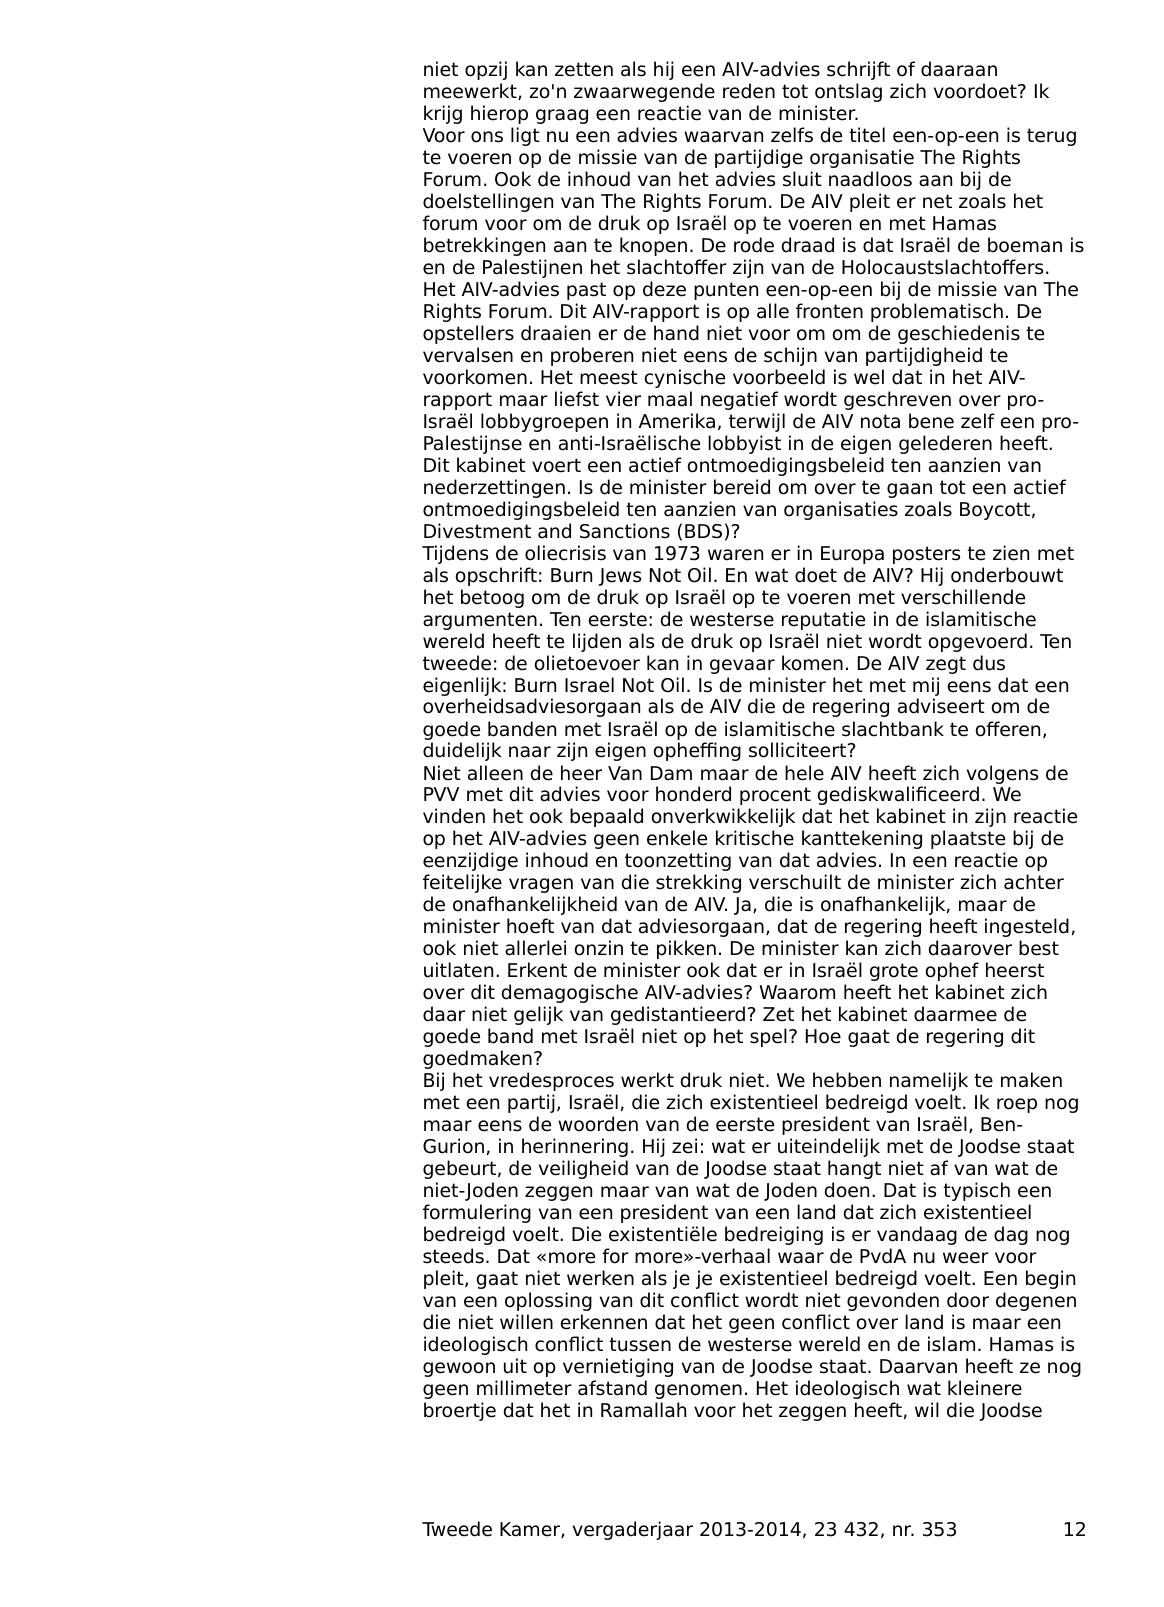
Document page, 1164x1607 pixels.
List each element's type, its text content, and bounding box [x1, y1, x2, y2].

text niet opzij kan zetten als hij een AIV-advies schrijft of daaraan meewerkt, zo'n zwaarwegende reden tot ontslag zich voordoet? Ik krijg hierop graag een reactie van de minister. [422, 59, 1087, 125]
text Niet alleen de heer Van Dam maar de hele AIV heeft zich volgens de PVV met dit advies voor honderd procent gediskwalificeerd. We vinden het ook bepaald onverkwikkelijk dat het kabinet in zijn reactie op het AIV-advies geen enkele kritische kanttekening plaatste bij de eenzijdige inhoud en toonzetting van dat advies. In een reactie op feitelijke vragen van die strekking verschuilt de minister zich achter de onafhankelijkheid van de AIV. Ja, die is onafhankelijk, maar de minister hoeft van dat adviesorgaan, dat de regering heeft ingesteld, ook niet allerlei onzin te pikken. De minister kan zich daarover best uitlaten. Erkent de minister ook dat er in Israël grote ophef heerst over dit demagogische AIV-advies? Waarom heeft het kabinet zich daar niet gelijk van gedistantieerd? Zet het kabinet daarmee de goede band met Israël niet op het spel? Hoe gaat de regering dit goedmaken? [422, 762, 1087, 1070]
text Bij het vredesproces werkt druk niet. We hebben namelijk te maken met een partij, Israël, die zich existentieel bedreigd voelt. Ik roep nog maar eens de woorden van de eerste president van Israël, Ben-Gurion, in herinnering. Hij zei: wat er uiteindelijk met de Joodse staat gebeurt, de veiligheid van de Joodse staat hangt niet af van wat de niet-Joden zeggen maar van wat de Joden doen. Dat is typisch een formulering van een president van een land dat zich existentieel bedreigd voelt. Die existentiële bedreiging is er vandaag de dag nog steeds. Dat «more for more»-verhaal waar de PvdA nu weer voor pleit, gaat niet werken als je je existentieel bedreigd voelt. Een begin van een oplossing van dit conflict wordt niet gevonden door degenen die niet willen erkennen dat het geen conflict over land is maar een ideologisch conflict tussen de westerse wereld en de islam. Hamas is gewoon uit op vernietiging van de Joodse staat. Daarvan heeft ze nog geen millimeter afstand genomen. Het ideologisch wat kleinere broertje dat het in Ramallah voor het zeggen heeft, wil die Joodse [422, 1070, 1087, 1422]
text Tijdens de oliecrisis van 1973 waren er in Europa posters te zien met als opschrift: Burn Jews Not Oil. En wat doet de AIV? Hij onderbouwt het betoog om de druk op Israël op te voeren met verschillende argumenten. Ten eerste: de westerse reputatie in de islamitische wereld heeft te lijden als de druk op Israël niet wordt opgevoerd. Ten tweede: de olietoevoer kan in gevaar komen. De AIV zegt dus eigenlijk: Burn Israel Not Oil. Is de minister het met mij eens dat een overheidsadviesorgaan als de AIV die de regering adviseert om de goede banden met Israël op de islamitische slachtbank te offeren, duidelijk naar zijn eigen opheffing solliciteert? [422, 543, 1087, 762]
text Voor ons ligt nu een advies waarvan zelfs de titel een-op-een is terug te voeren op de missie van de partijdige organisatie The Rights Forum. Ook de inhoud van het advies sluit naadloos aan bij de doelstellingen van The Rights Forum. De AIV pleit er net zoals het forum voor om de druk op Israël op te voeren en met Hamas betrekkingen aan te knopen. De rode draad is dat Israël de boeman is en de Palestijnen het slachtoffer zijn van de Holocaustslachtoffers. Het AIV-advies past op deze punten een-op-een bij de missie van The Rights Forum. Dit AIV-rapport is op alle fronten problematisch. De opstellers draaien er de hand niet voor om om de geschiedenis te vervalsen en proberen niet eens de schijn van partijdigheid te voorkomen. Het meest cynische voorbeeld is wel dat in het AIV-rapport maar liefst vier maal negatief wordt geschreven over pro-Israël lobbygroepen in Amerika, terwijl de AIV nota bene zelf een pro-Palestijnse en anti-Israëlische lobbyist in de eigen gelederen heeft. [422, 125, 1087, 455]
text Dit kabinet voert een actief ontmoedigingsbeleid ten aanzien van nederzettingen. Is de minister bereid om over te gaan tot een actief ontmoedigingsbeleid ten aanzien van organisaties zoals Boycott, Divestment and Sanctions (BDS)? [422, 455, 1087, 543]
